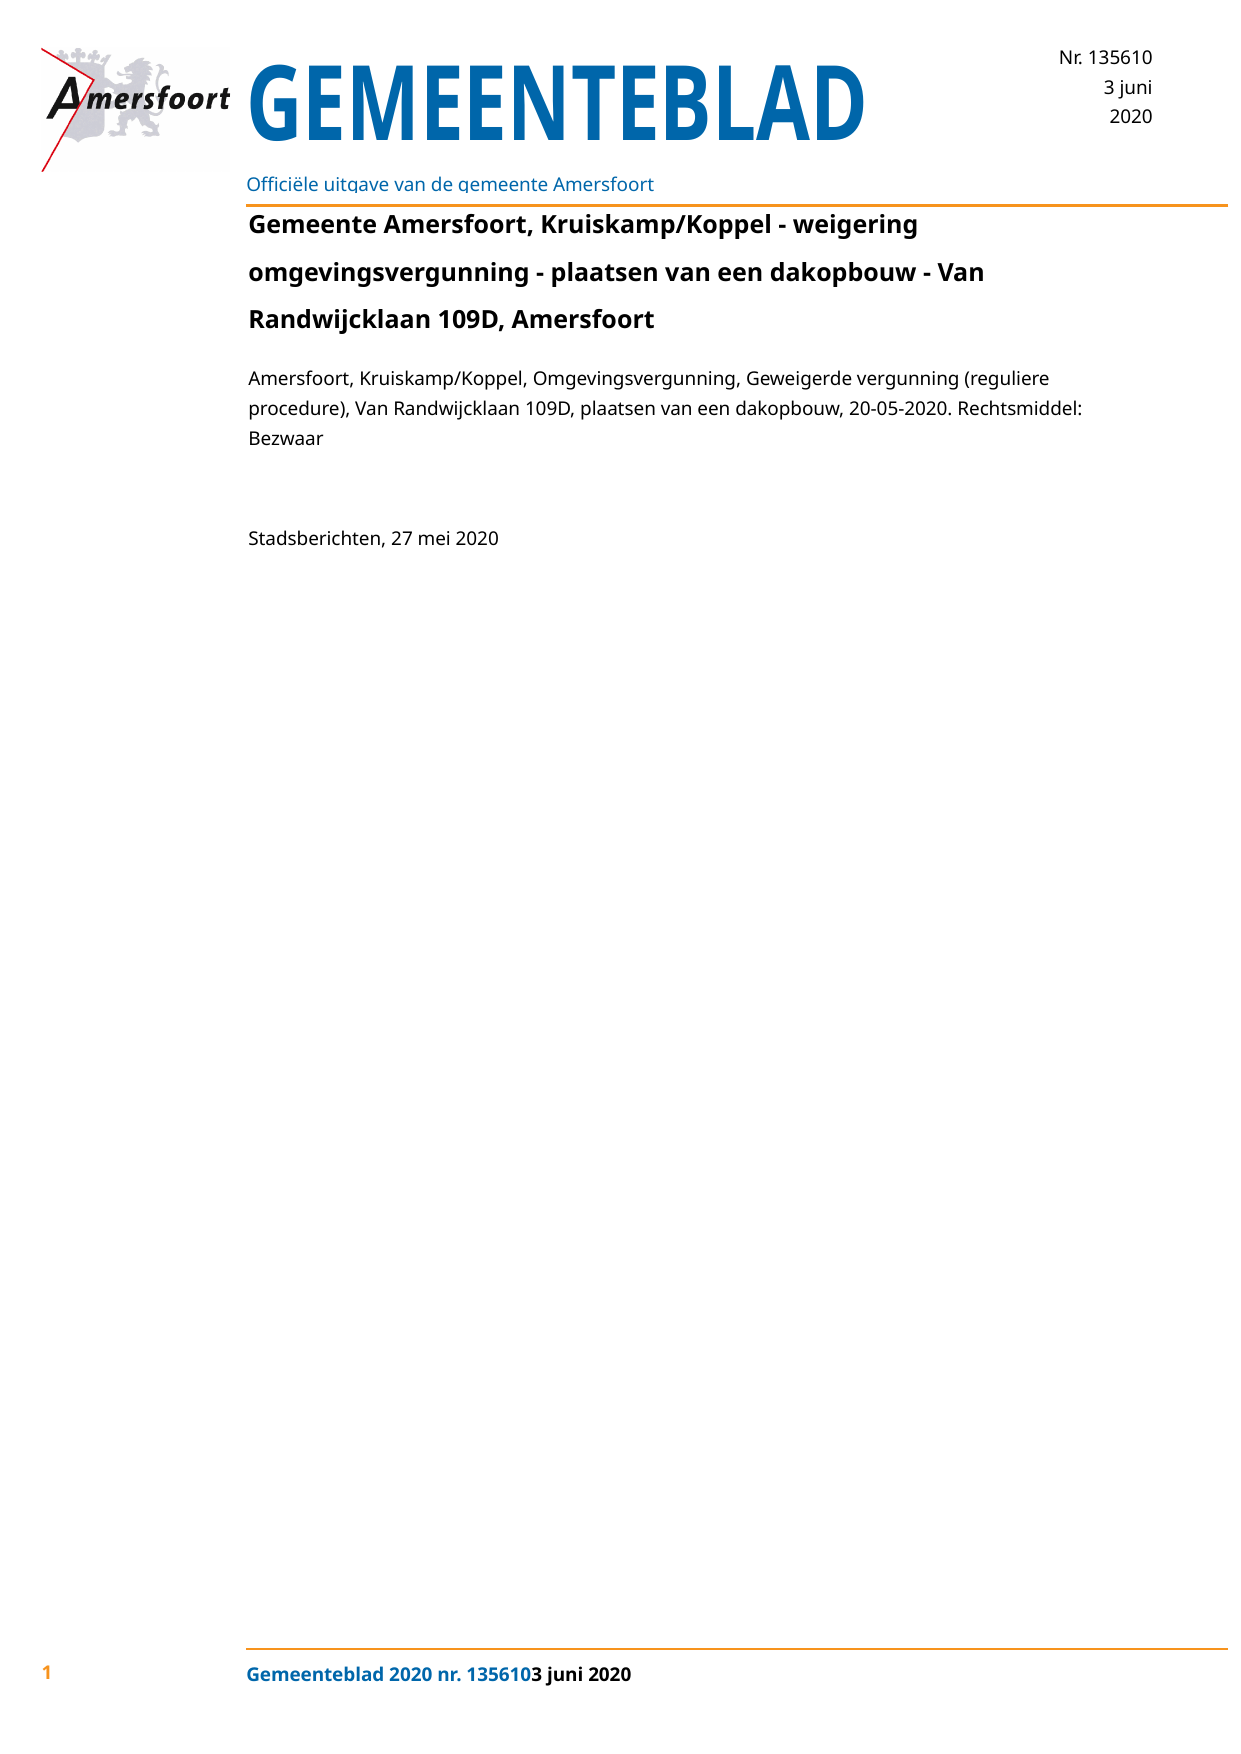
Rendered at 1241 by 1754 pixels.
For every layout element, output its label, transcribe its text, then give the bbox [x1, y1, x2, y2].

text Amersfoort, Kruiskamp/Koppel, Omgevingsvergunning, Geweigerde vergunning (reguliere procedure), Van Randwijcklaan 109D, plaatsen van een dakopbouw, 20-05-2020. Rechtsmiddel: Bezwaar [248, 366, 1152, 450]
text Gemeente Amersfoort, Kruiskamp/Koppel - weigering omgevingsvergunning - plaatsen van een dakopbouw - Van Randwijcklaan 109D, Amersfoort [248, 207, 1152, 336]
text Stadsberichten, 27 mei 2020 [248, 526, 1152, 551]
picture [41, 47, 231, 172]
